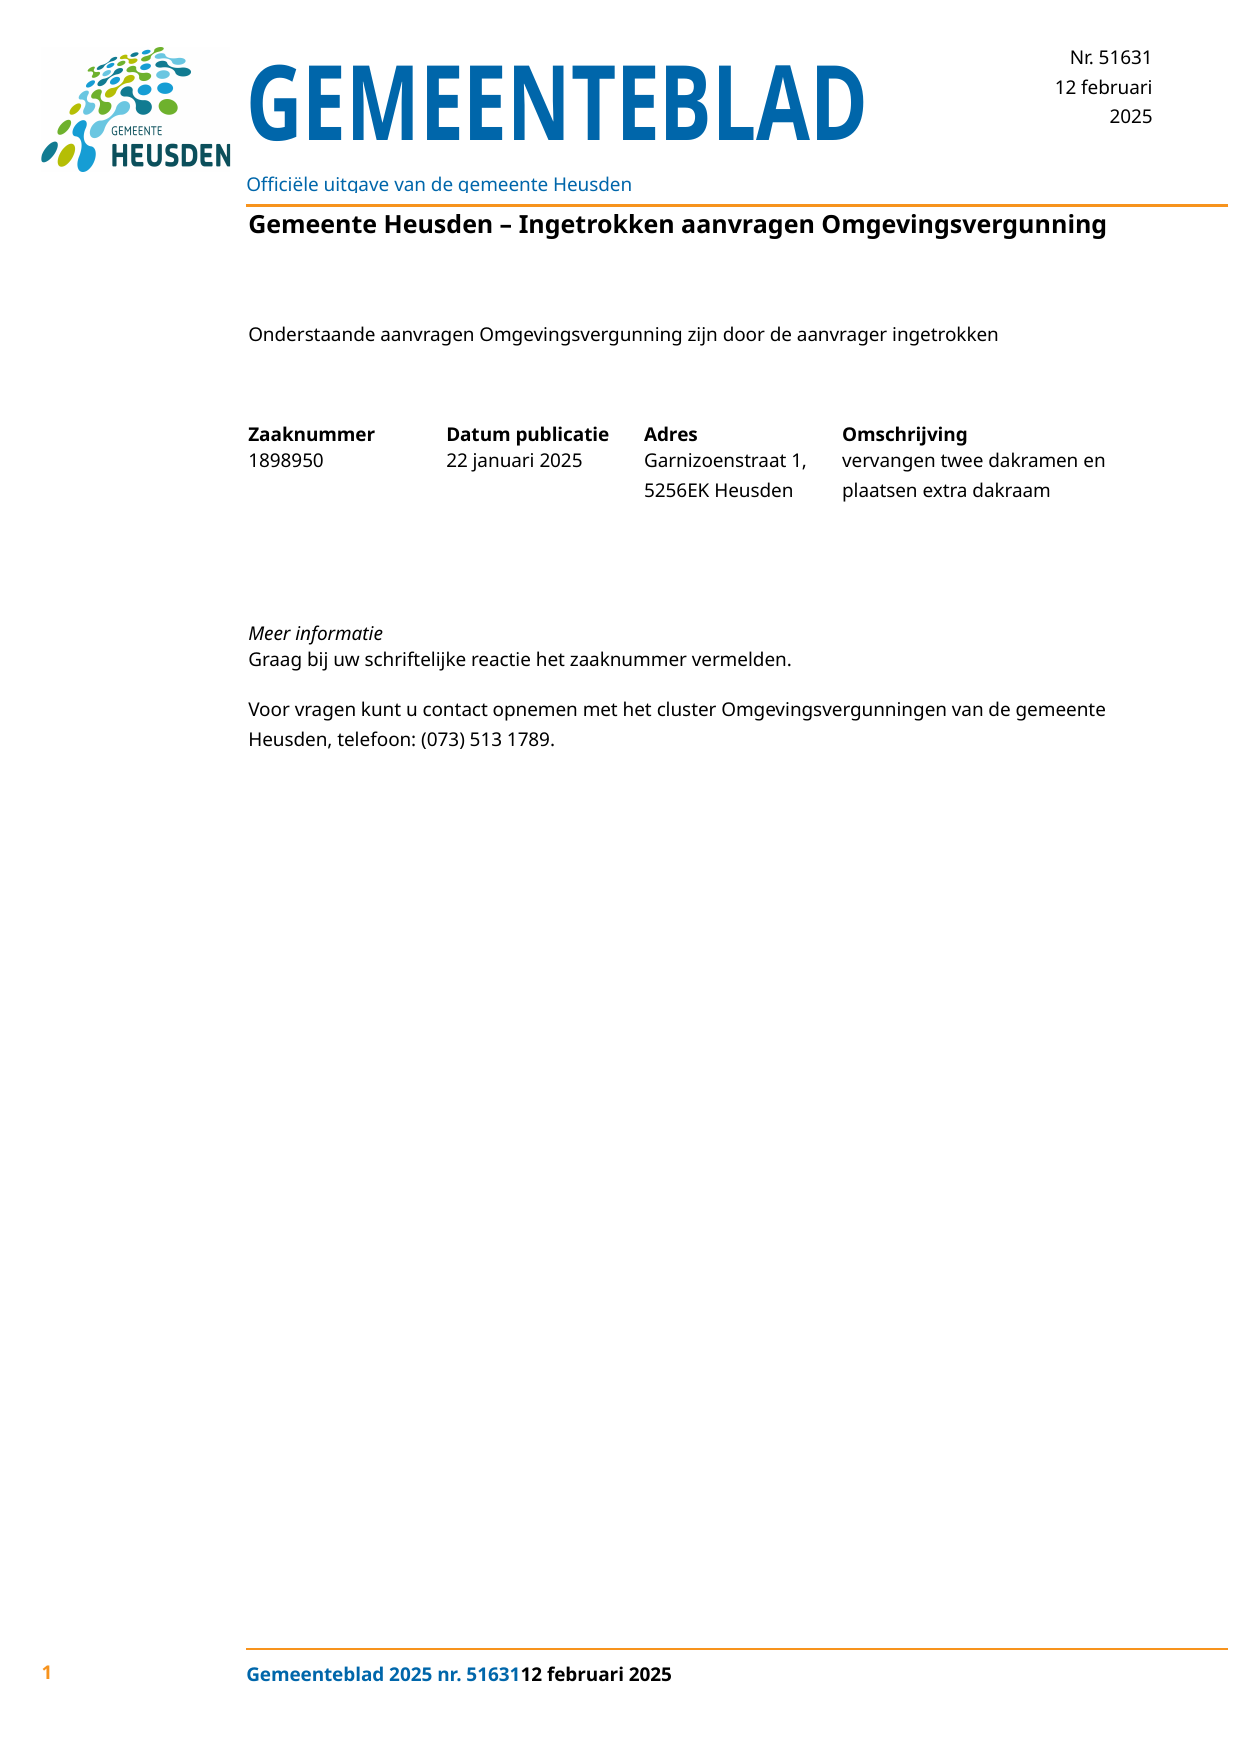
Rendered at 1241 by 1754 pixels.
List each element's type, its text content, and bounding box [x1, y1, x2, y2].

text Gemeente Heusden – Ingetrokken aanvragen Omgevingsvergunning [248, 207, 1152, 241]
table_cell Garnizoenstraat 1, 5256EK Heusden [644, 448, 842, 503]
picture [41, 47, 231, 172]
table_cell 22 januari 2025 [446, 448, 644, 503]
text Graag bij uw schriftelijke reactie het zaaknummer vermelden. [248, 646, 1152, 672]
table_cell vervangen twee dakramen en plaatsen extra dakraam [842, 448, 1152, 503]
text Voor vragen kunt u contact opnemen met het cluster Omgevingsvergunningen van de gemeente Heusden, telefoon: (073) 513 1789. [248, 696, 1152, 752]
table_header Zaaknummer [248, 422, 446, 447]
table_cell 1898950 [248, 448, 446, 503]
text Meer informatie [248, 620, 1152, 646]
table_header Datum publicatie [446, 422, 644, 447]
table_header Adres [644, 422, 842, 447]
text Onderstaande aanvragen Omgevingsvergunning zijn door de aanvrager ingetrokken [248, 321, 1152, 346]
table_header Omschrijving [842, 422, 1152, 447]
